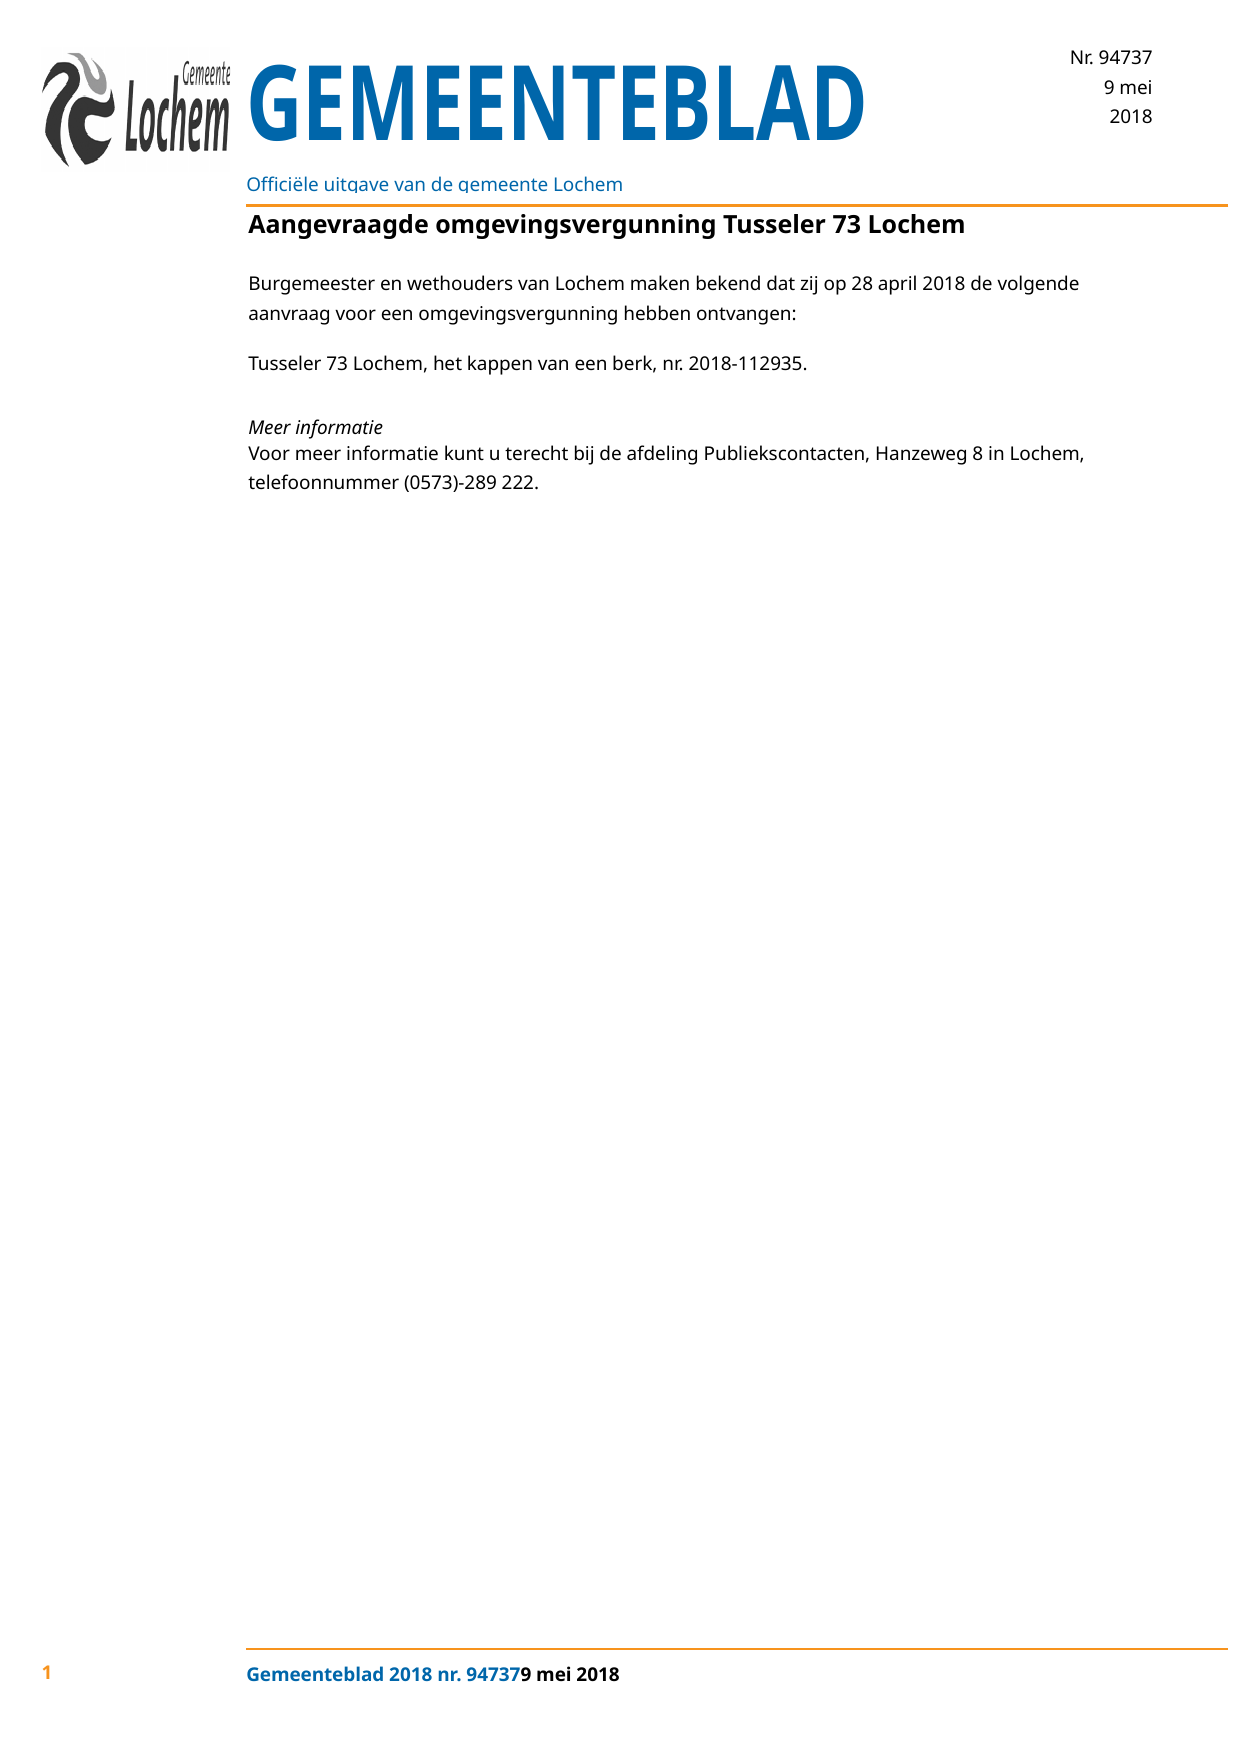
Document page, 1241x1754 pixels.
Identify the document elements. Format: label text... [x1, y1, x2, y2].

text Aangevraagde omgevingsvergunning Tusseler 73 Lochem [248, 207, 1152, 241]
text Voor meer informatie kunt u terecht bij de afdeling Publiekscontacten, Hanzeweg 8 in Lochem, telefoonnummer (0573)-289 222. [248, 440, 1152, 495]
text Burgemeester en wethouders van Lochem maken bekend dat zij op 28 april 2018 de volgende aanvraag voor een omgevingsvergunning hebben ontvangen: [248, 270, 1152, 326]
picture [41, 47, 231, 172]
text Tusseler 73 Lochem, het kappen van een berk, nr. 2018-112935. [248, 350, 1152, 376]
text Meer informatie [248, 414, 1152, 440]
